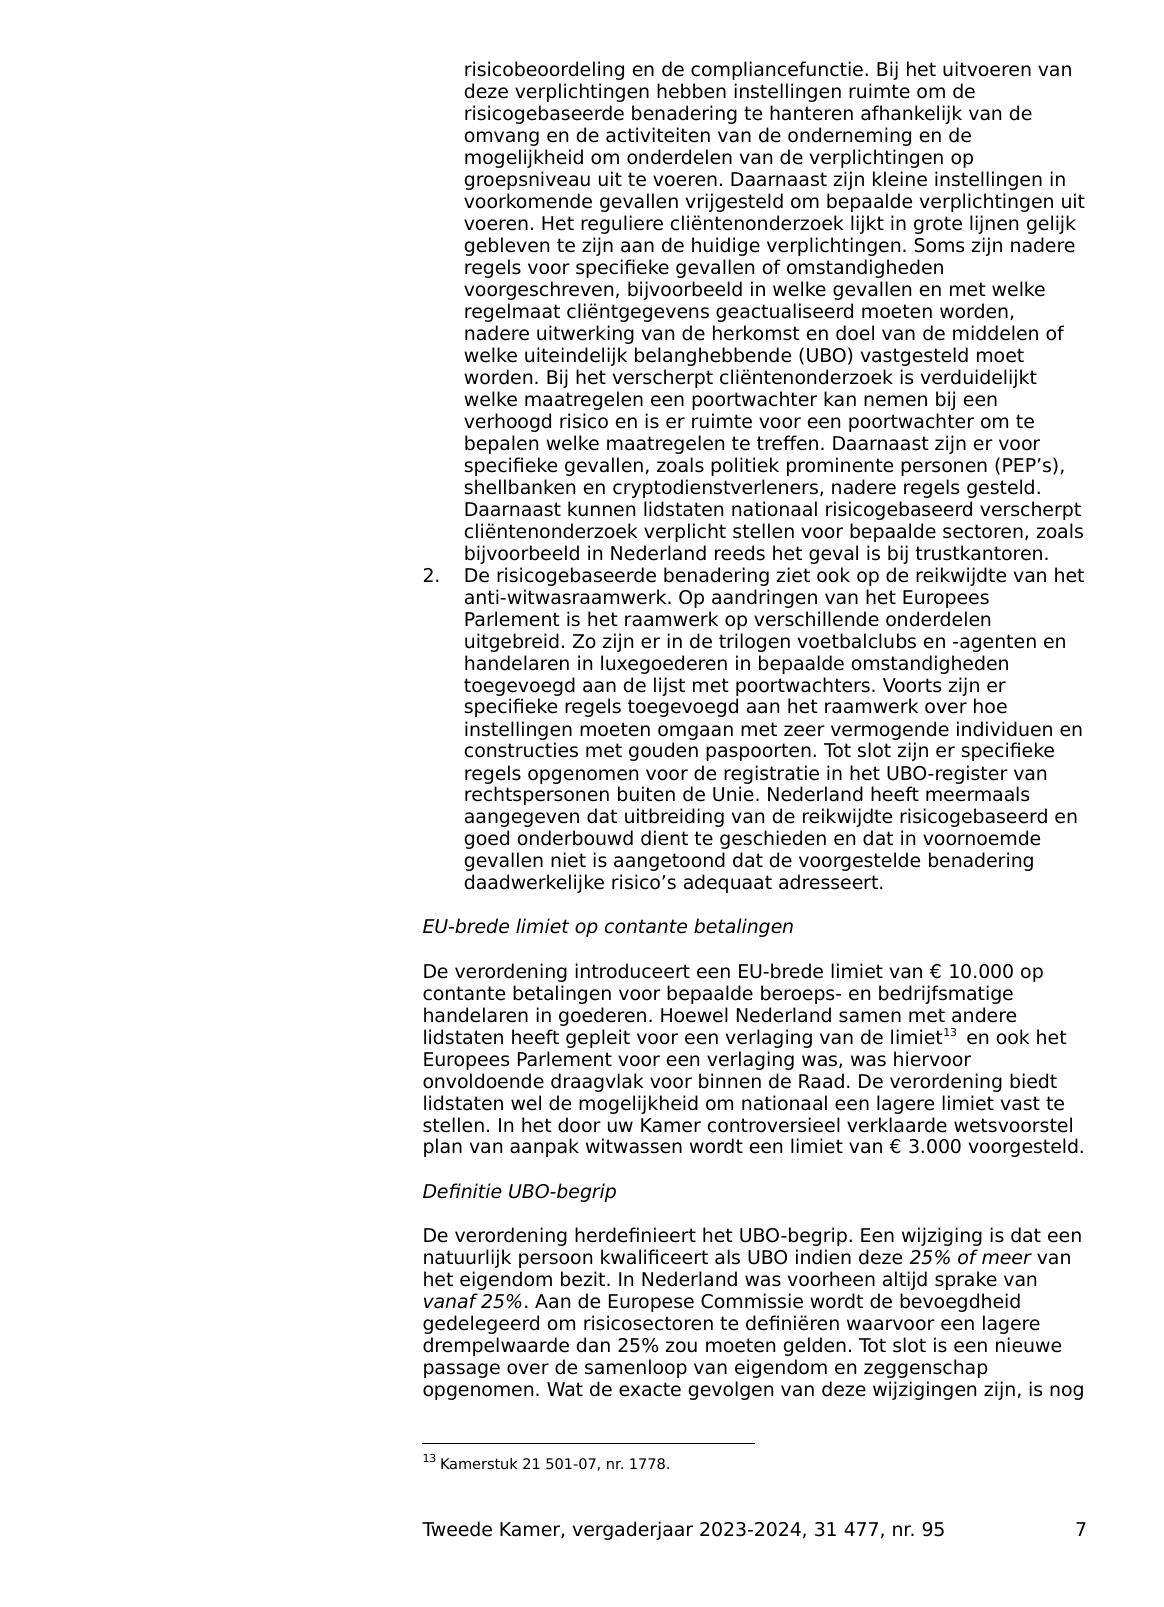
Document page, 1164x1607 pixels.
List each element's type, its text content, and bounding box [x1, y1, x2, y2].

text Kamerstuk 21 501-07, nr. 1778. [422, 1452, 1087, 1474]
text De verordening herdefinieert het UBO-begrip. Een wijziging is dat een natuurlijk persoon kwalificeert als UBO indien deze 25% of meer van het eigendom bezit. In Nederland was voorheen altijd sprake van vanaf 25%. Aan de Europese Commissie wordt de bevoegdheid gedelegeerd om risicosectoren te definiëren waarvoor een lagere drempelwaarde dan 25% zou moeten gelden. Tot slot is een nieuwe passage over de samenloop van eigendom en zeggenschap opgenomen. Wat de exacte gevolgen van deze wijzigingen zijn, is nog [422, 1225, 1087, 1401]
subtitle Definitie UBO-begrip [422, 1181, 1087, 1203]
text risicobeoordeling en de compliancefunctie. Bij het uitvoeren van deze verplichtingen hebben instellingen ruimte om de risicogebaseerde benadering te hanteren afhankelijk van de omvang en de activiteiten van de onderneming en de mogelijkheid om onderdelen van de verplichtingen op groepsniveau uit te voeren. Daarnaast zijn kleine instellingen in voorkomende gevallen vrijgesteld om bepaalde verplichtingen uit voeren. Het reguliere cliëntenonderzoek lijkt in grote lijnen gelijk gebleven te zijn aan de huidige verplichtingen. Soms zijn nadere regels voor specifieke gevallen of omstandigheden voorgeschreven, bijvoorbeeld in welke gevallen en met welke regelmaat cliëntgegevens geactualiseerd moeten worden, nadere uitwerking van de herkomst en doel van de middelen of welke uiteindelijk belanghebbende (UBO) vastgesteld moet worden. Bij het verscherpt cliëntenonderzoek is verduidelijkt welke maatregelen een poortwachter kan nemen bij een verhoogd risico en is er ruimte voor een poortwachter om te bepalen welke maatregelen te treffen. Daarnaast zijn er voor specifieke gevallen, zoals politiek prominente personen (PEP’s), shellbanken en cryptodienstverleners, nadere regels gesteld. Daarnaast kunnen lidstaten nationaal risicogebaseerd verscherpt cliëntenonderzoek verplicht stellen voor bepaalde sectoren, zoals bijvoorbeeld in Nederland reeds het geval is bij trustkantoren. [422, 59, 1087, 564]
text 2. De risicogebaseerde benadering ziet ook op de reikwijdte van het anti-witwasraamwerk. Op aandringen van het Europees Parlement is het raamwerk op verschillende onderdelen uitgebreid. Zo zijn er in de trilogen voetbalclubs en -agenten en handelaren in luxegoederen in bepaalde omstandigheden toegevoegd aan de lijst met poortwachters. Voorts zijn er specifieke regels toegevoegd aan het raamwerk over hoe instellingen moeten omgaan met zeer vermogende individuen en constructies met gouden paspoorten. Tot slot zijn er specifieke regels opgenomen voor de registratie in het UBO-register van rechtspersonen buiten de Unie. Nederland heeft meermaals aangegeven dat uitbreiding van de reikwijdte risicogebaseerd en goed onderbouwd dient te geschieden en dat in voornoemde gevallen niet is aangetoond dat de voorgestelde benadering daadwerkelijke risico’s adequaat adresseert. [422, 564, 1087, 894]
text De verordening introduceert een EU-brede limiet van € 10.000 op contante betalingen voor bepaalde beroeps- en bedrijfsmatige handelaren in goederen. Hoewel Nederland samen met andere lidstaten heeft gepleit voor een verlaging van de limiet en ook het Europees Parlement voor een verlaging was, was hiervoor onvoldoende draagvlak voor binnen de Raad. De verordening biedt lidstaten wel de mogelijkheid om nationaal een lagere limiet vast te stellen. In het door uw Kamer controversieel verklaarde wetsvoorstel plan van aanpak witwassen wordt een limiet van € 3.000 voorgesteld. [422, 961, 1087, 1158]
subtitle EU-brede limiet op contante betalingen [422, 916, 1087, 938]
